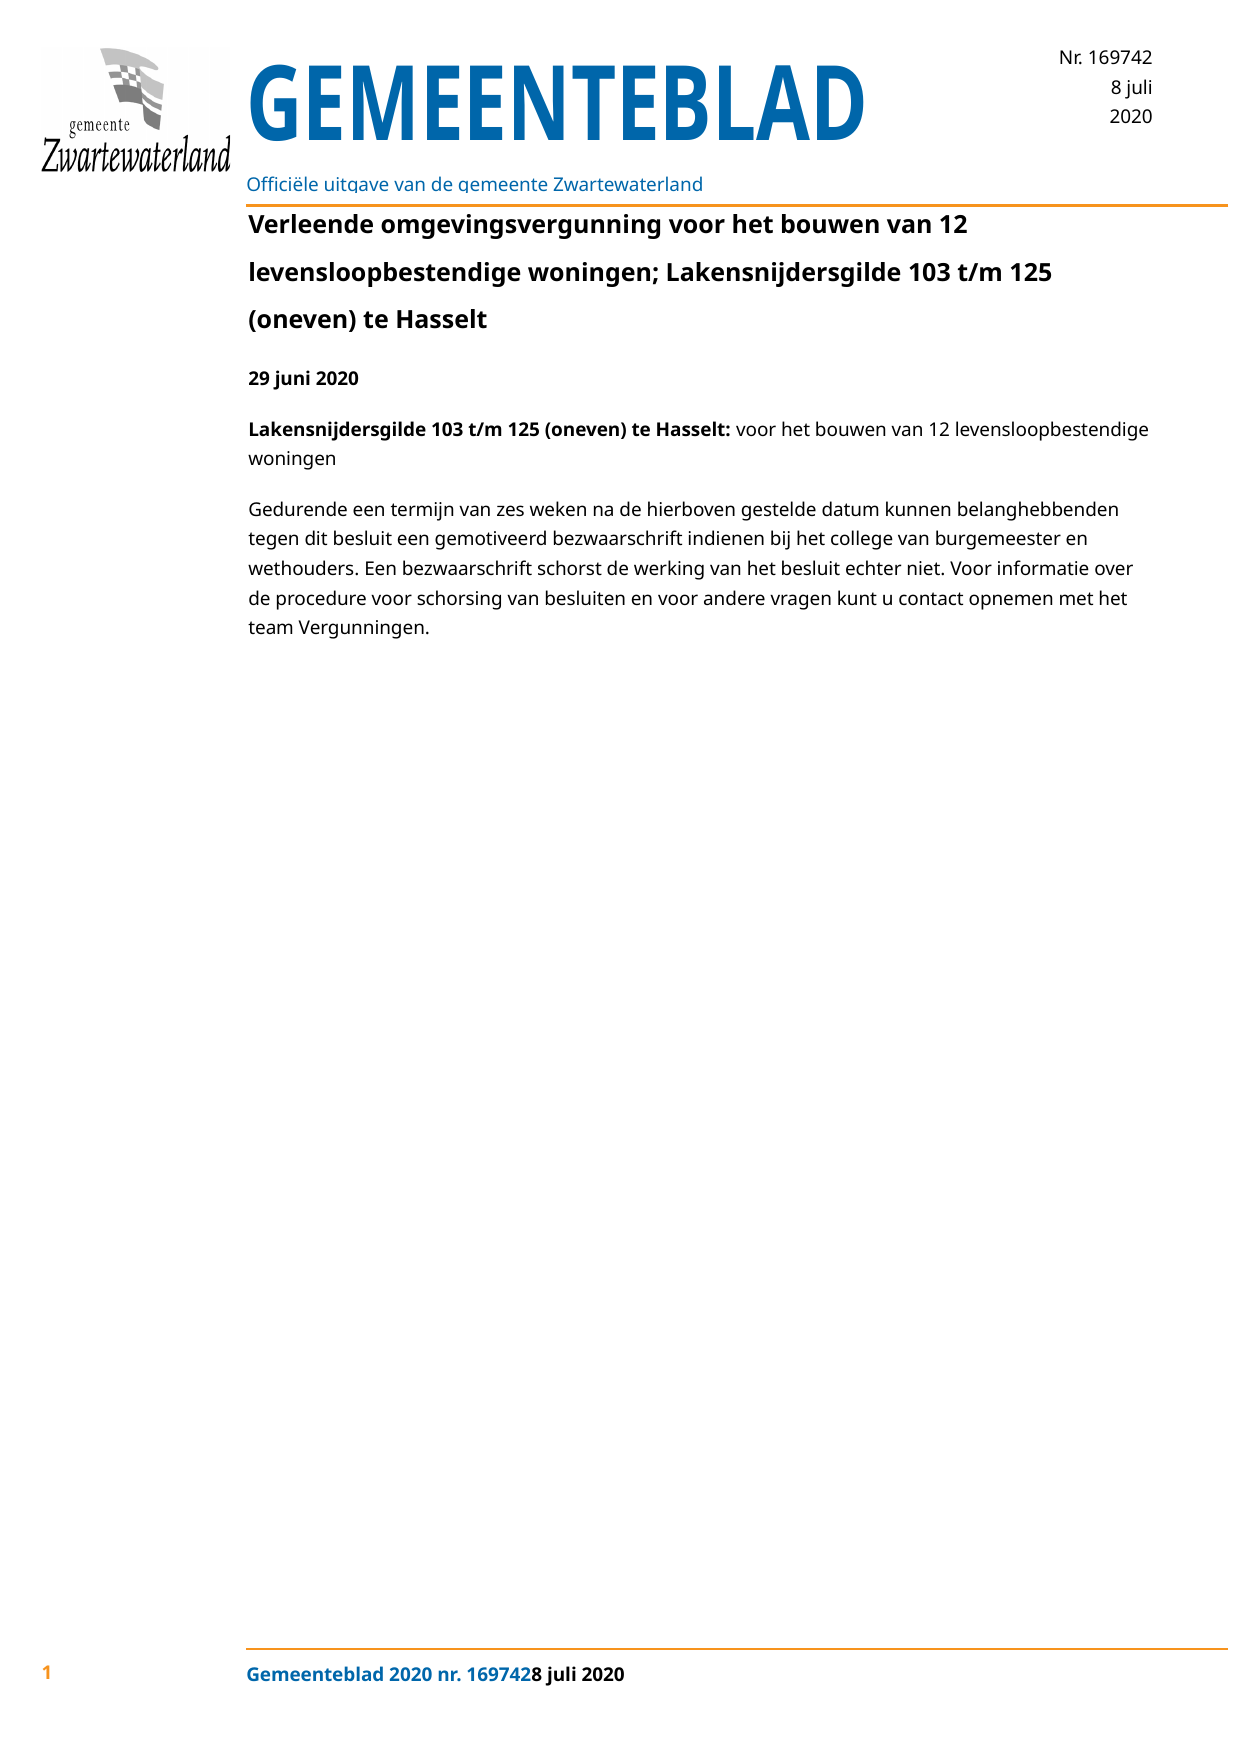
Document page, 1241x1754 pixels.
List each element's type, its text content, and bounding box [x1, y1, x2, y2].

text Gedurende een termijn van zes weken na de hierboven gestelde datum kunnen belanghebbenden tegen dit besluit een gemotiveerd bezwaarschrift indienen bij het college van burgemeester en wethouders. Een bezwaarschrift schorst de werking van het besluit echter niet. Voor informatie over de procedure voor schorsing van besluiten en voor andere vragen kunt u contact opnemen met het team Vergunningen. [248, 496, 1152, 640]
picture [41, 47, 231, 172]
text 29 juni 2020 [248, 366, 1152, 391]
text Verleende omgevingsvergunning voor het bouwen van 12 levensloopbestendige woningen; Lakensnijdersgilde 103 t/m 125 (oneven) te Hasselt [248, 207, 1152, 336]
text Lakensnijdersgilde 103 t/m 125 (oneven) te Hasselt: voor het bouwen van 12 levensloopbestendige woningen [248, 416, 1152, 471]
